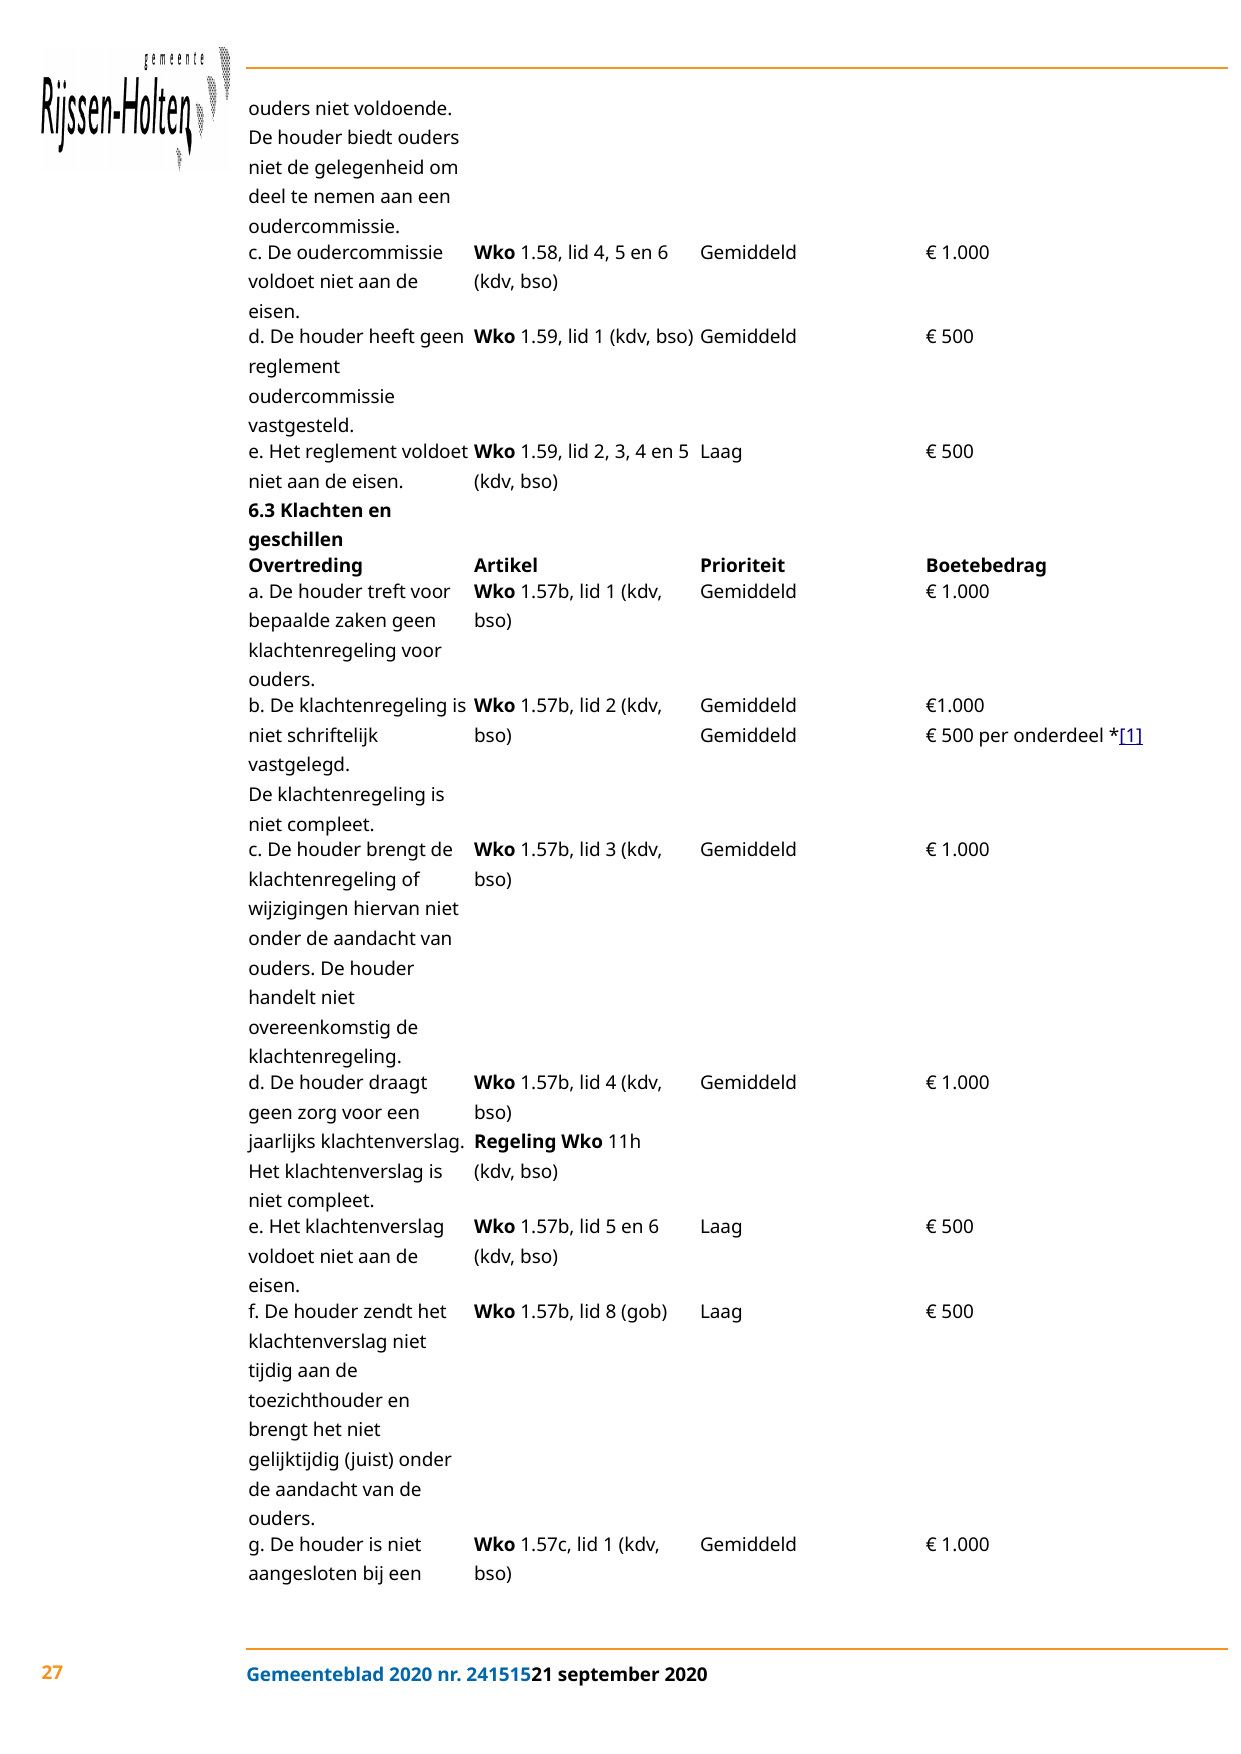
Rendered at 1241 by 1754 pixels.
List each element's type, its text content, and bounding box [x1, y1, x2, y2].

table_cell € 500 [926, 324, 1152, 438]
table_cell Gemiddeld [700, 239, 926, 324]
table_cell € 500 [926, 1298, 1152, 1531]
table_cell Gemiddeld [700, 1531, 926, 1586]
table_cell Wko 1.57b, lid 2 (kdv, bso) [474, 693, 700, 836]
table_cell Overtreding [248, 552, 474, 578]
table_cell Wko 1.57c, lid 1 (kdv, bso) [474, 1531, 700, 1586]
table_cell Wko 1.57b, lid 5 en 6 (kdv, bso) [474, 1213, 700, 1298]
table_cell g. De houder is niet aangesloten bij een [248, 1531, 474, 1586]
table_cell Gemiddeld [700, 1069, 926, 1213]
table_cell ouders niet voldoende. De houder biedt ouders niet de gelegenheid om deel te nemen aan een oudercommissie. [248, 95, 474, 239]
table_cell Gemiddeld [700, 836, 926, 1069]
table_cell Wko 1.57b, lid 3 (kdv, bso) [474, 836, 700, 1069]
table_cell € 1.000 [926, 239, 1152, 324]
table_cell Laag [700, 438, 926, 493]
table_cell e. Het klachtenverslag voldoet niet aan de eisen. [248, 1213, 474, 1298]
table_cell Wko 1.58, lid 4, 5 en 6 (kdv, bso) [474, 239, 700, 324]
table_cell [474, 95, 700, 239]
table_header [700, 497, 926, 552]
table_cell f. De houder zendt het klachtenverslag niet tijdig aan de toezichthouder en brengt het niet gelijktijdig (juist) onder de aandacht van de ouders. [248, 1298, 474, 1531]
table_cell Gemiddeld [700, 324, 926, 438]
table_header [926, 497, 1152, 552]
table_cell Wko 1.59, lid 1 (kdv, bso) [474, 324, 700, 438]
picture [41, 47, 231, 172]
table_cell € 1.000 [926, 1069, 1152, 1213]
table_cell e. Het reglement voldoet niet aan de eisen. [248, 438, 474, 493]
table_cell d. De houder draagt geen zorg voor een jaarlijks klachtenverslag. Het klachtenverslag is niet compleet. [248, 1069, 474, 1213]
table_cell c. De houder brengt de klachtenregeling of wijzigingen hiervan niet onder de aandacht van ouders. De houder handelt niet overeenkomstig de klachtenregeling. [248, 836, 474, 1069]
table_cell €1.000 € 500 per onderdeel *[1] [926, 693, 1152, 836]
table_cell € 500 [926, 1213, 1152, 1298]
table_cell Laag [700, 1298, 926, 1531]
table_cell Gemiddeld [700, 578, 926, 692]
table_cell a. De houder treft voor bepaalde zaken geen klachtenregeling voor ouders. [248, 578, 474, 692]
table_header [474, 497, 700, 552]
table_cell Wko 1.57b, lid 1 (kdv, bso) [474, 578, 700, 692]
table_cell Wko 1.57b, lid 4 (kdv, bso) Regeling Wko 11h (kdv, bso) [474, 1069, 700, 1213]
table_cell Wko 1.57b, lid 8 (gob) [474, 1298, 700, 1531]
table_cell Laag [700, 1213, 926, 1298]
table_cell Gemiddeld Gemiddeld [700, 693, 926, 836]
table_cell d. De houder heeft geen reglement oudercommissie vastgesteld. [248, 324, 474, 438]
table_cell € 500 [926, 438, 1152, 493]
table_cell € 1.000 [926, 836, 1152, 1069]
table_header 6.3 Klachten en geschillen [248, 497, 474, 552]
table_cell Boetebedrag [926, 552, 1152, 578]
table_cell [926, 95, 1152, 239]
table_cell b. De klachtenregeling is niet schriftelijk vastgelegd. De klachtenregeling is niet compleet. [248, 693, 474, 836]
table_cell Wko 1.59, lid 2, 3, 4 en 5 (kdv, bso) [474, 438, 700, 493]
table_cell [700, 95, 926, 239]
table_cell € 1.000 [926, 1531, 1152, 1586]
table_cell € 1.000 [926, 578, 1152, 692]
table_cell Artikel [474, 552, 700, 578]
table_cell Prioriteit [700, 552, 926, 578]
table_cell c. De oudercommissie voldoet niet aan de eisen. [248, 239, 474, 324]
